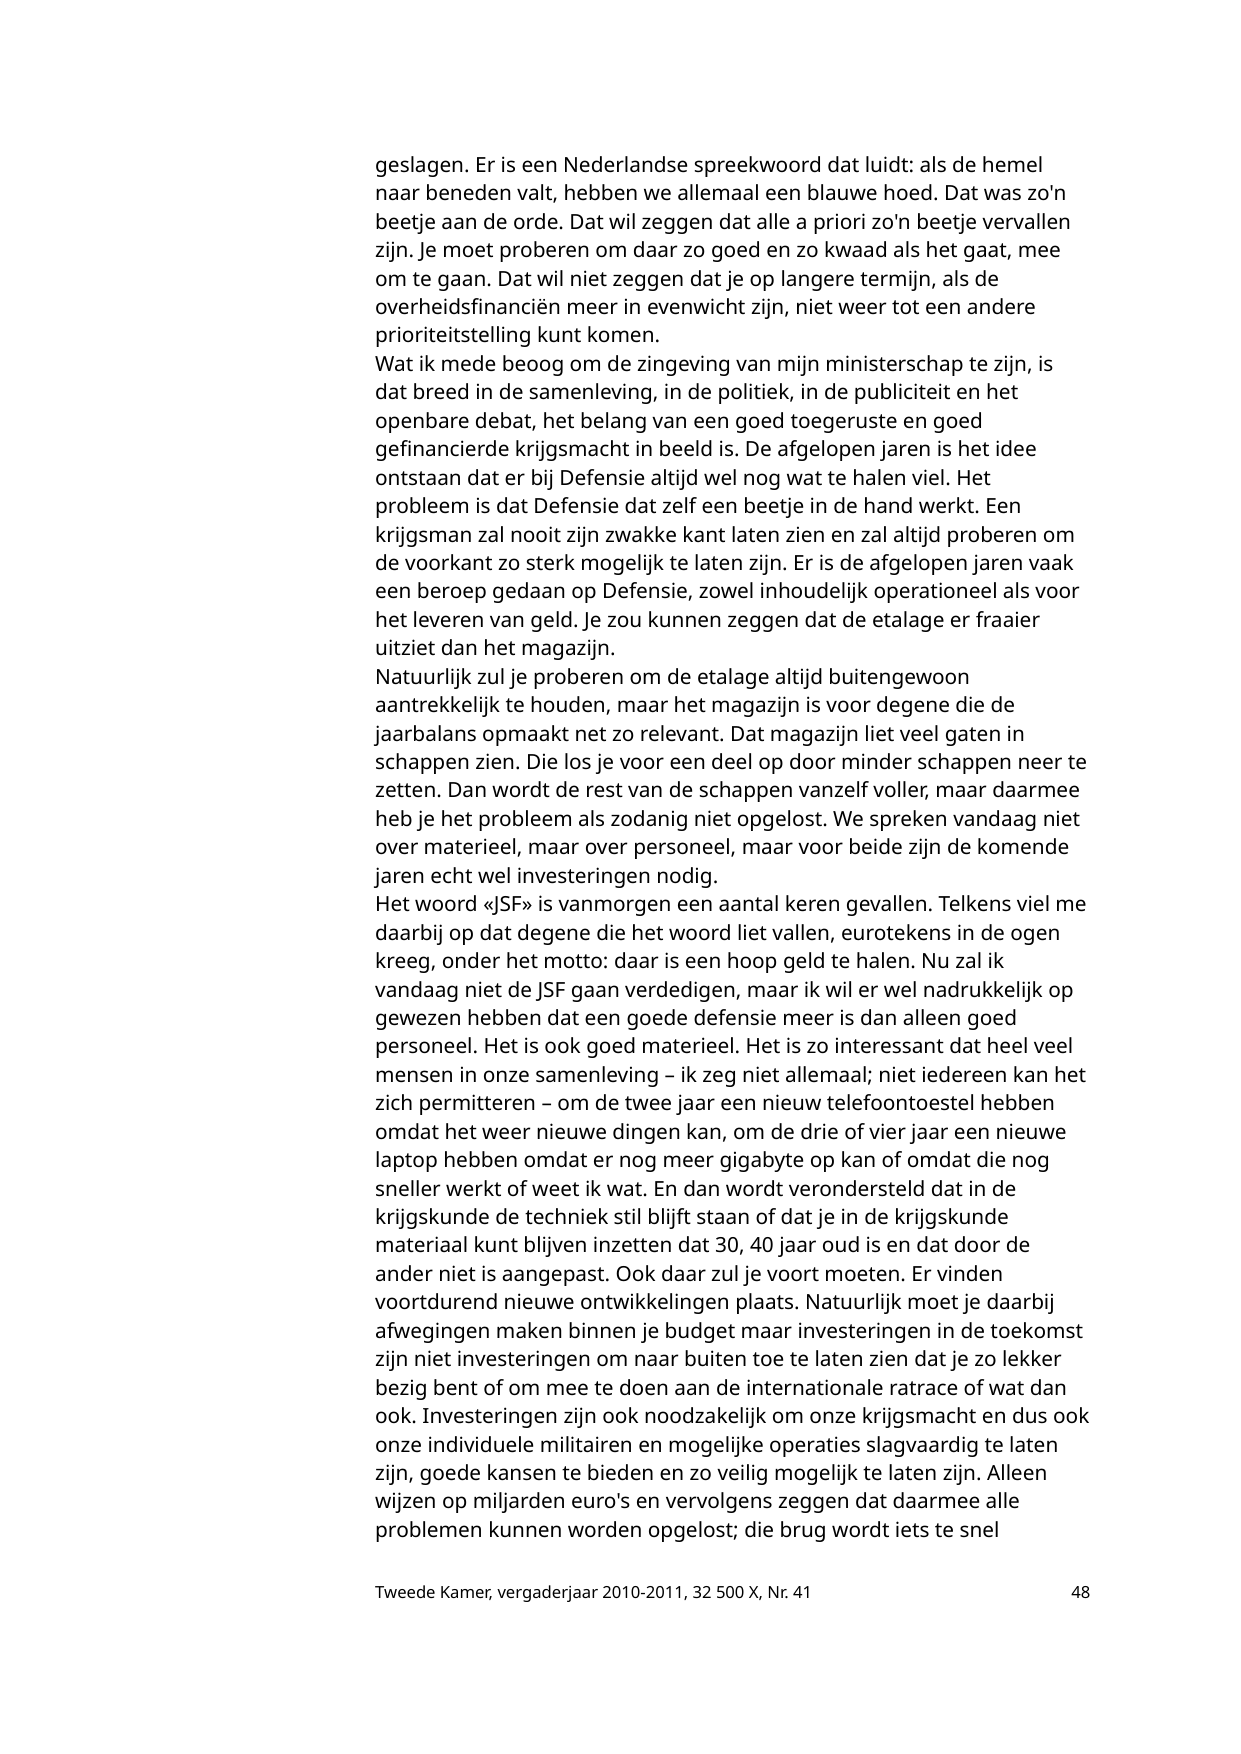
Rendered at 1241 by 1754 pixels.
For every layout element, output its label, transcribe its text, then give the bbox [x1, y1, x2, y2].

text Natuurlijk zul je proberen om de etalage altijd buitengewoon aantrekkelijk te houden, maar het magazijn is voor degene die de jaarbalans opmaakt net zo relevant. Dat magazijn liet veel gaten in schappen zien. Die los je voor een deel op door minder schappen neer te zetten. Dan wordt de rest van de schappen vanzelf voller, maar daarmee heb je het probleem als zodanig niet opgelost. We spreken vandaag niet over materieel, maar over personeel, maar voor beide zijn de komende jaren echt wel investeringen nodig. [375, 662, 1090, 889]
text Het woord «JSF» is vanmorgen een aantal keren gevallen. Telkens viel me daarbij op dat degene die het woord liet vallen, eurotekens in de ogen kreeg, onder het motto: daar is een hoop geld te halen. Nu zal ik vandaag niet de JSF gaan verdedigen, maar ik wil er wel nadrukkelijk op gewezen hebben dat een goede defensie meer is dan alleen goed personeel. Het is ook goed materieel. Het is zo interessant dat heel veel mensen in onze samenleving – ik zeg niet allemaal; niet iedereen kan het zich permitteren – om de twee jaar een nieuw telefoontoestel hebben omdat het weer nieuwe dingen kan, om de drie of vier jaar een nieuwe laptop hebben omdat er nog meer gigabyte op kan of omdat die nog sneller werkt of weet ik wat. En dan wordt verondersteld dat in de krijgskunde de techniek stil blijft staan of dat je in de krijgskunde materiaal kunt blijven inzetten dat 30, 40 jaar oud is en dat door de ander niet is aangepast. Ook daar zul je voort moeten. Er vinden voortdurend nieuwe ontwikkelingen plaats. Natuurlijk moet je daarbij afwegingen maken binnen je budget maar investeringen in de toekomst zijn niet investeringen om naar buiten toe te laten zien dat je zo lekker bezig bent of om mee te doen aan de internationale ratrace of wat dan ook. Investeringen zijn ook noodzakelijk om onze krijgsmacht en dus ook onze individuele militairen en mogelijke operaties slagvaardig te laten zijn, goede kansen te bieden en zo veilig mogelijk te laten zijn. Alleen wijzen op miljarden euro's en vervolgens zeggen dat daarmee alle problemen kunnen worden opgelost; die brug wordt iets te snel [375, 889, 1090, 1543]
text Wat ik mede beoog om de zingeving van mijn ministerschap te zijn, is dat breed in de samenleving, in de politiek, in de publiciteit en het openbare debat, het belang van een goed toegeruste en goed gefinancierde krijgsmacht in beeld is. De afgelopen jaren is het idee ontstaan dat er bij Defensie altijd wel nog wat te halen viel. Het probleem is dat Defensie dat zelf een beetje in de hand werkt. Een krijgsman zal nooit zijn zwakke kant laten zien en zal altijd proberen om de voorkant zo sterk mogelijk te laten zijn. Er is de afgelopen jaren vaak een beroep gedaan op Defensie, zowel inhoudelijk operationeel als voor het leveren van geld. Je zou kunnen zeggen dat de etalage er fraaier uitziet dan het magazijn. [375, 349, 1090, 662]
text geslagen. Er is een Nederlandse spreekwoord dat luidt: als de hemel naar beneden valt, hebben we allemaal een blauwe hoed. Dat was zo'n beetje aan de orde. Dat wil zeggen dat alle a priori zo'n beetje vervallen zijn. Je moet proberen om daar zo goed en zo kwaad als het gaat, mee om te gaan. Dat wil niet zeggen dat je op langere termijn, als de overheidsfinanciën meer in evenwicht zijn, niet weer tot een andere prioriteitstelling kunt komen. [375, 150, 1090, 349]
